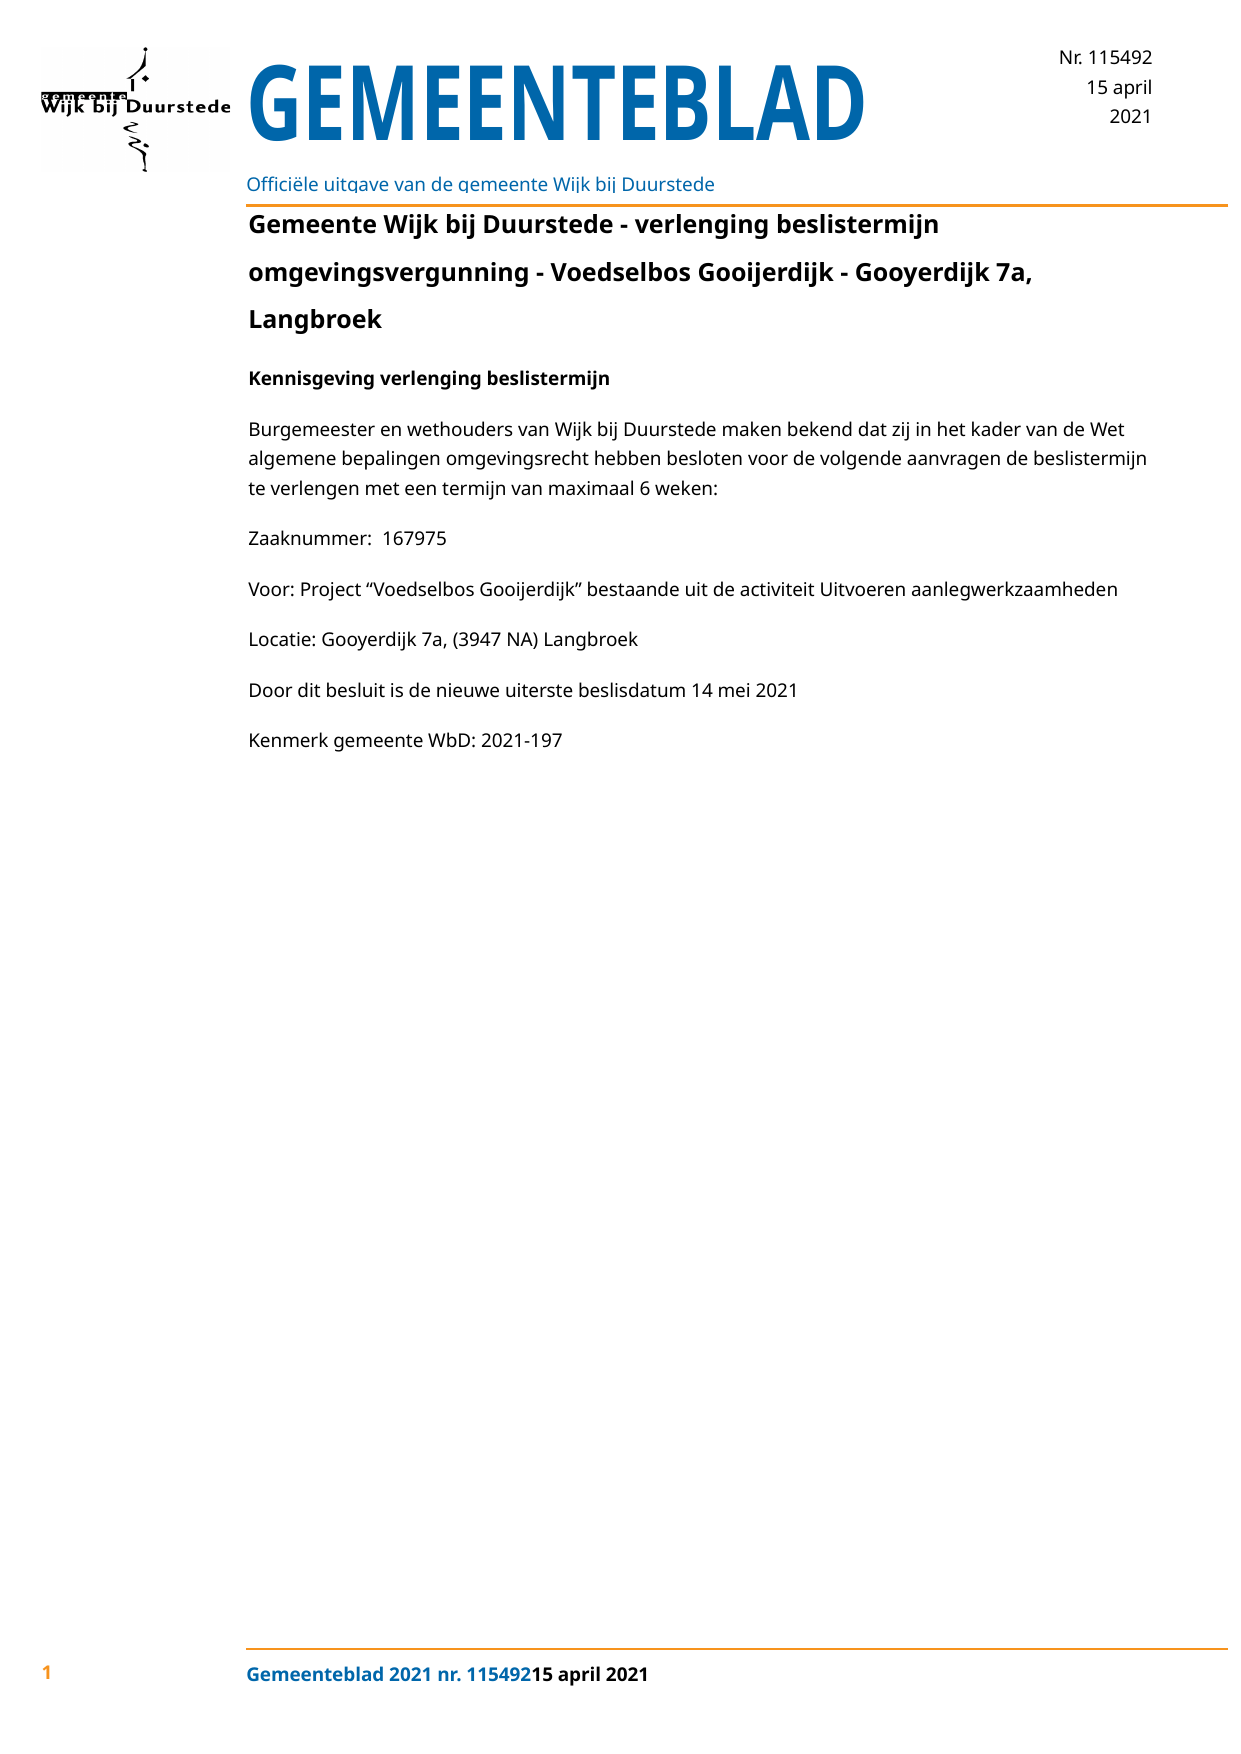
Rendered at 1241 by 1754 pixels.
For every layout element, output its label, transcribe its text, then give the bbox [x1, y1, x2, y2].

text Burgemeester en wethouders van Wijk bij Duurstede maken bekend dat zij in het kader van de Wet algemene bepalingen omgevingsrecht hebben besloten voor de volgende aanvragen de beslistermijn te verlengen met een termijn van maximaal 6 weken: [248, 416, 1152, 501]
text Zaaknummer: 167975 [248, 526, 1152, 551]
text Voor: Project “Voedselbos Gooijerdijk” bestaande uit de activiteit Uitvoeren aanlegwerkzaamheden [248, 576, 1152, 602]
text Gemeente Wijk bij Duurstede - verlenging beslistermijn omgevingsvergunning - Voedselbos Gooijerdijk - Gooyerdijk 7a, Langbroek [248, 207, 1152, 336]
text Kennisgeving verlenging beslistermijn [248, 366, 1152, 391]
text Locatie: Gooyerdijk 7a, (3947 NA) Langbroek [248, 626, 1152, 652]
picture [41, 47, 231, 172]
text Kenmerk gemeente WbD: 2021-197 [248, 727, 1152, 753]
text Door dit besluit is de nieuwe uiterste beslisdatum 14 mei 2021 [248, 677, 1152, 702]
